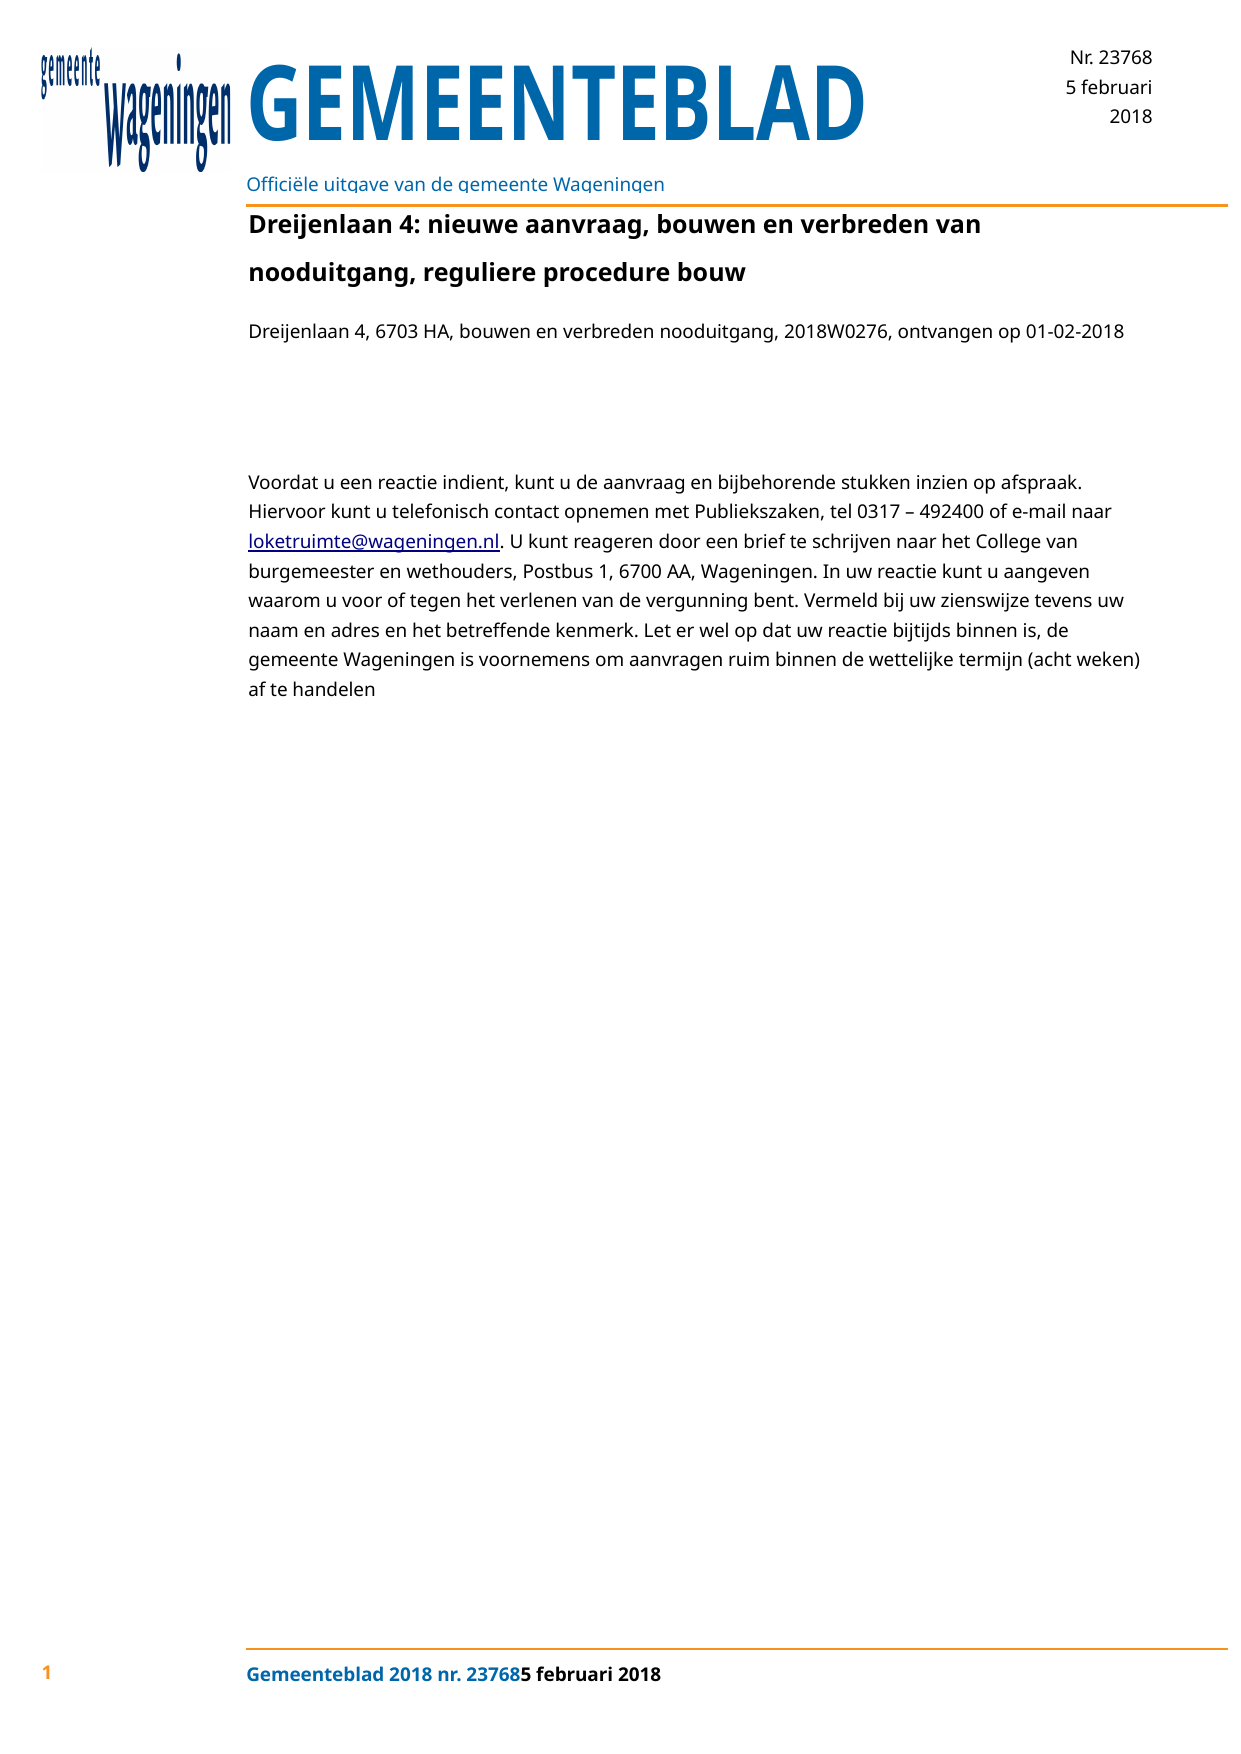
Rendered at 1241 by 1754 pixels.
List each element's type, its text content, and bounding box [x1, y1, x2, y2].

text Voordat u een reactie indient, kunt u de aanvraag en bijbehorende stukken inzien op afspraak. Hiervoor kunt u telefonisch contact opnemen met Publiekszaken, tel 0317 – 492400 of e-mail naar loketruimte@wageningen.nl. U kunt reageren door een brief te schrijven naar het College van burgemeester en wethouders, Postbus 1, 6700 AA, Wageningen. In uw reactie kunt u aangeven waarom u voor of tegen het verlenen van de vergunning bent. Vermeld bij uw zienswijze tevens uw naam en adres en het betreffende kenmerk. Let er wel op dat uw reactie bijtijds binnen is, de gemeente Wageningen is voornemens om aanvragen ruim binnen de wettelijke termijn (acht weken) af te handelen [248, 469, 1152, 702]
text Dreijenlaan 4, 6703 HA, bouwen en verbreden nooduitgang, 2018W0276, ontvangen op 01-02-2018 [248, 318, 1152, 344]
text Dreijenlaan 4: nieuwe aanvraag, bouwen en verbreden van nooduitgang, reguliere procedure bouw [248, 207, 1152, 288]
picture [41, 47, 231, 172]
